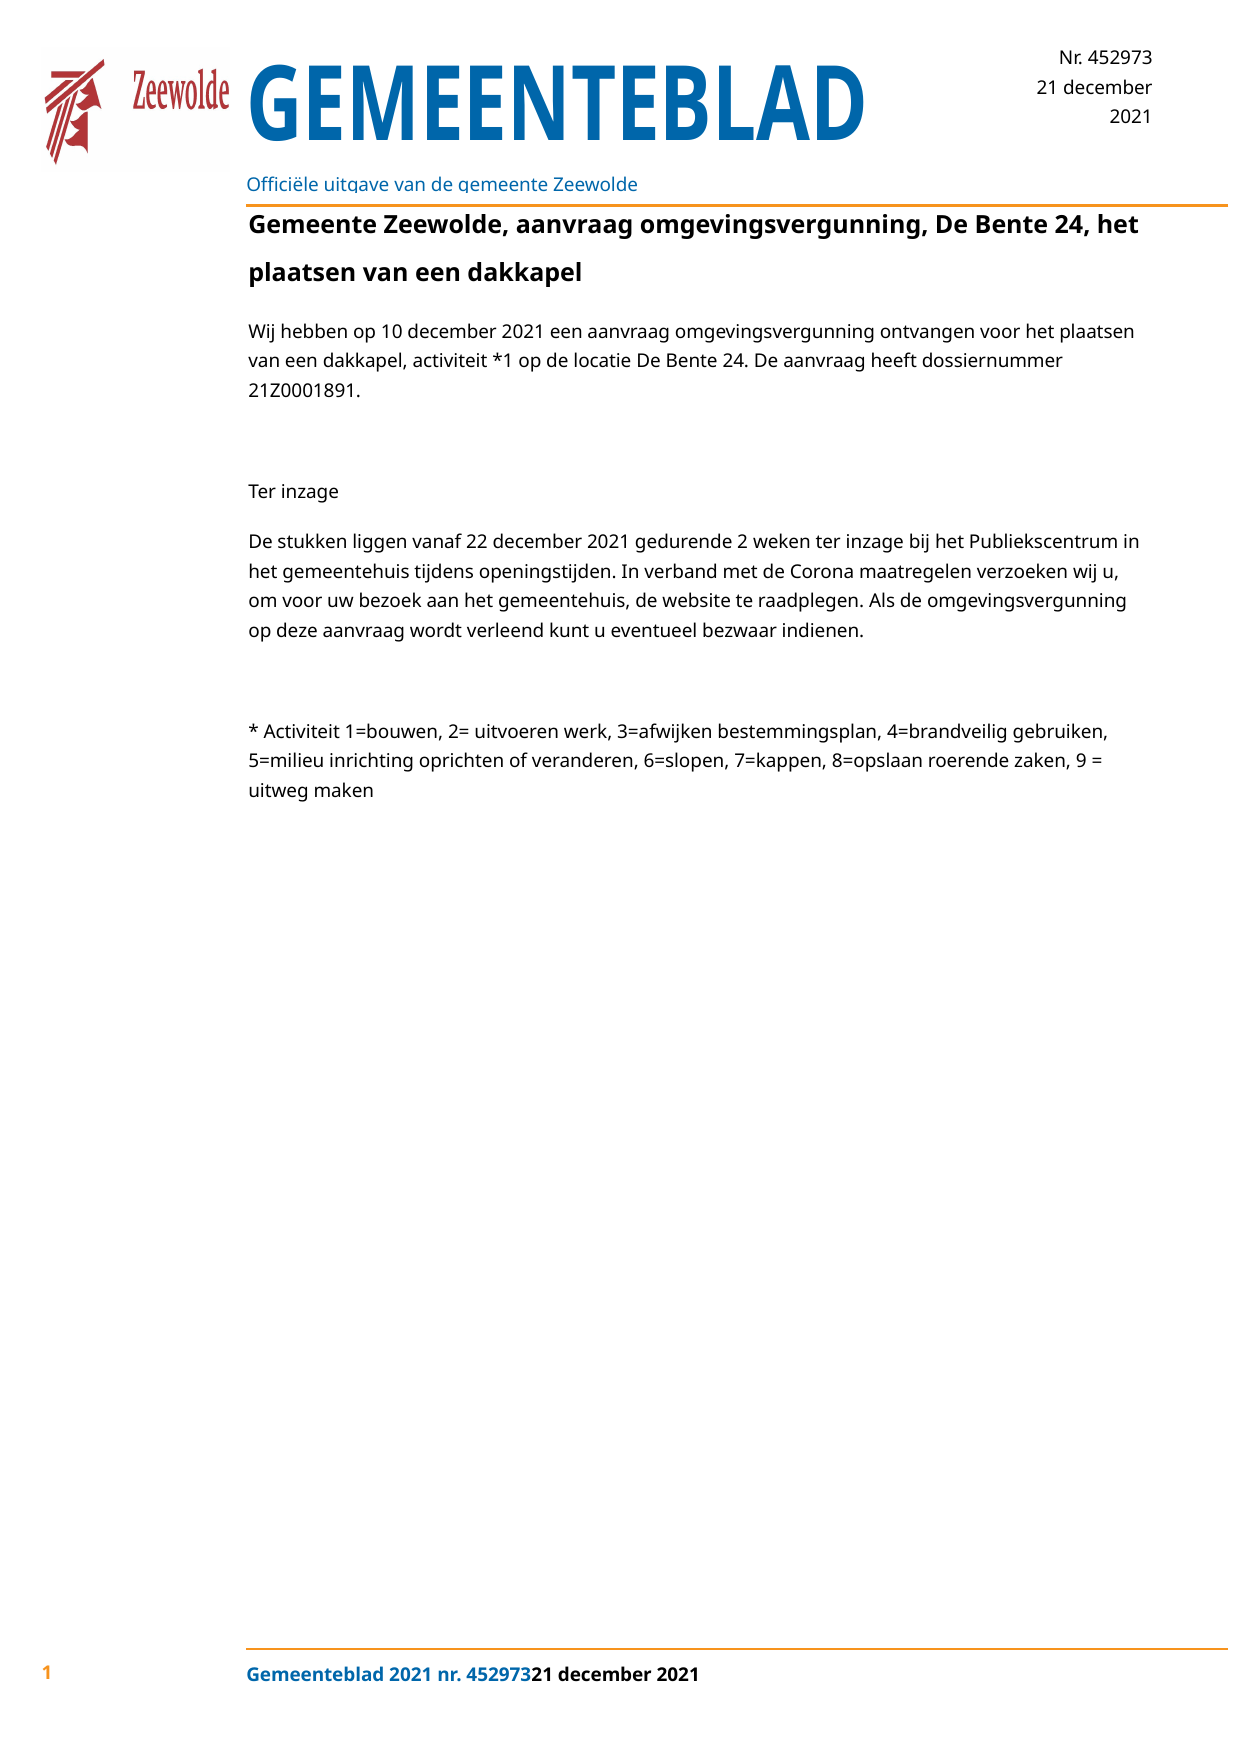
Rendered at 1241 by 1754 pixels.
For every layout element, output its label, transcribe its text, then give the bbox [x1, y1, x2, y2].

text De stukken liggen vanaf 22 december 2021 gedurende 2 weken ter inzage bij het Publiekscentrum in het gemeentehuis tijdens openingstijden. In verband met de Corona maatregelen verzoeken wij u, om voor uw bezoek aan het gemeentehuis, de website te raadplegen. Als de omgevingsvergunning op deze aanvraag wordt verleend kunt u eventueel bezwaar indienen. [248, 528, 1152, 643]
text Wij hebben op 10 december 2021 een aanvraag omgevingsvergunning ontvangen voor het plaatsen van een dakkapel, activiteit *1 op de locatie De Bente 24. De aanvraag heeft dossiernummer 21Z0001891. [248, 318, 1152, 403]
text Gemeente Zeewolde, aanvraag omgevingsvergunning, De Bente 24, het plaatsen van een dakkapel [248, 207, 1152, 288]
picture [41, 47, 231, 172]
text Ter inzage [248, 478, 1152, 504]
text * Activiteit 1=bouwen, 2= uitvoeren werk, 3=afwijken bestemmingsplan, 4=brandveilig gebruiken, 5=milieu inrichting oprichten of veranderen, 6=slopen, 7=kappen, 8=opslaan roerende zaken, 9 = uitweg maken [248, 718, 1152, 803]
